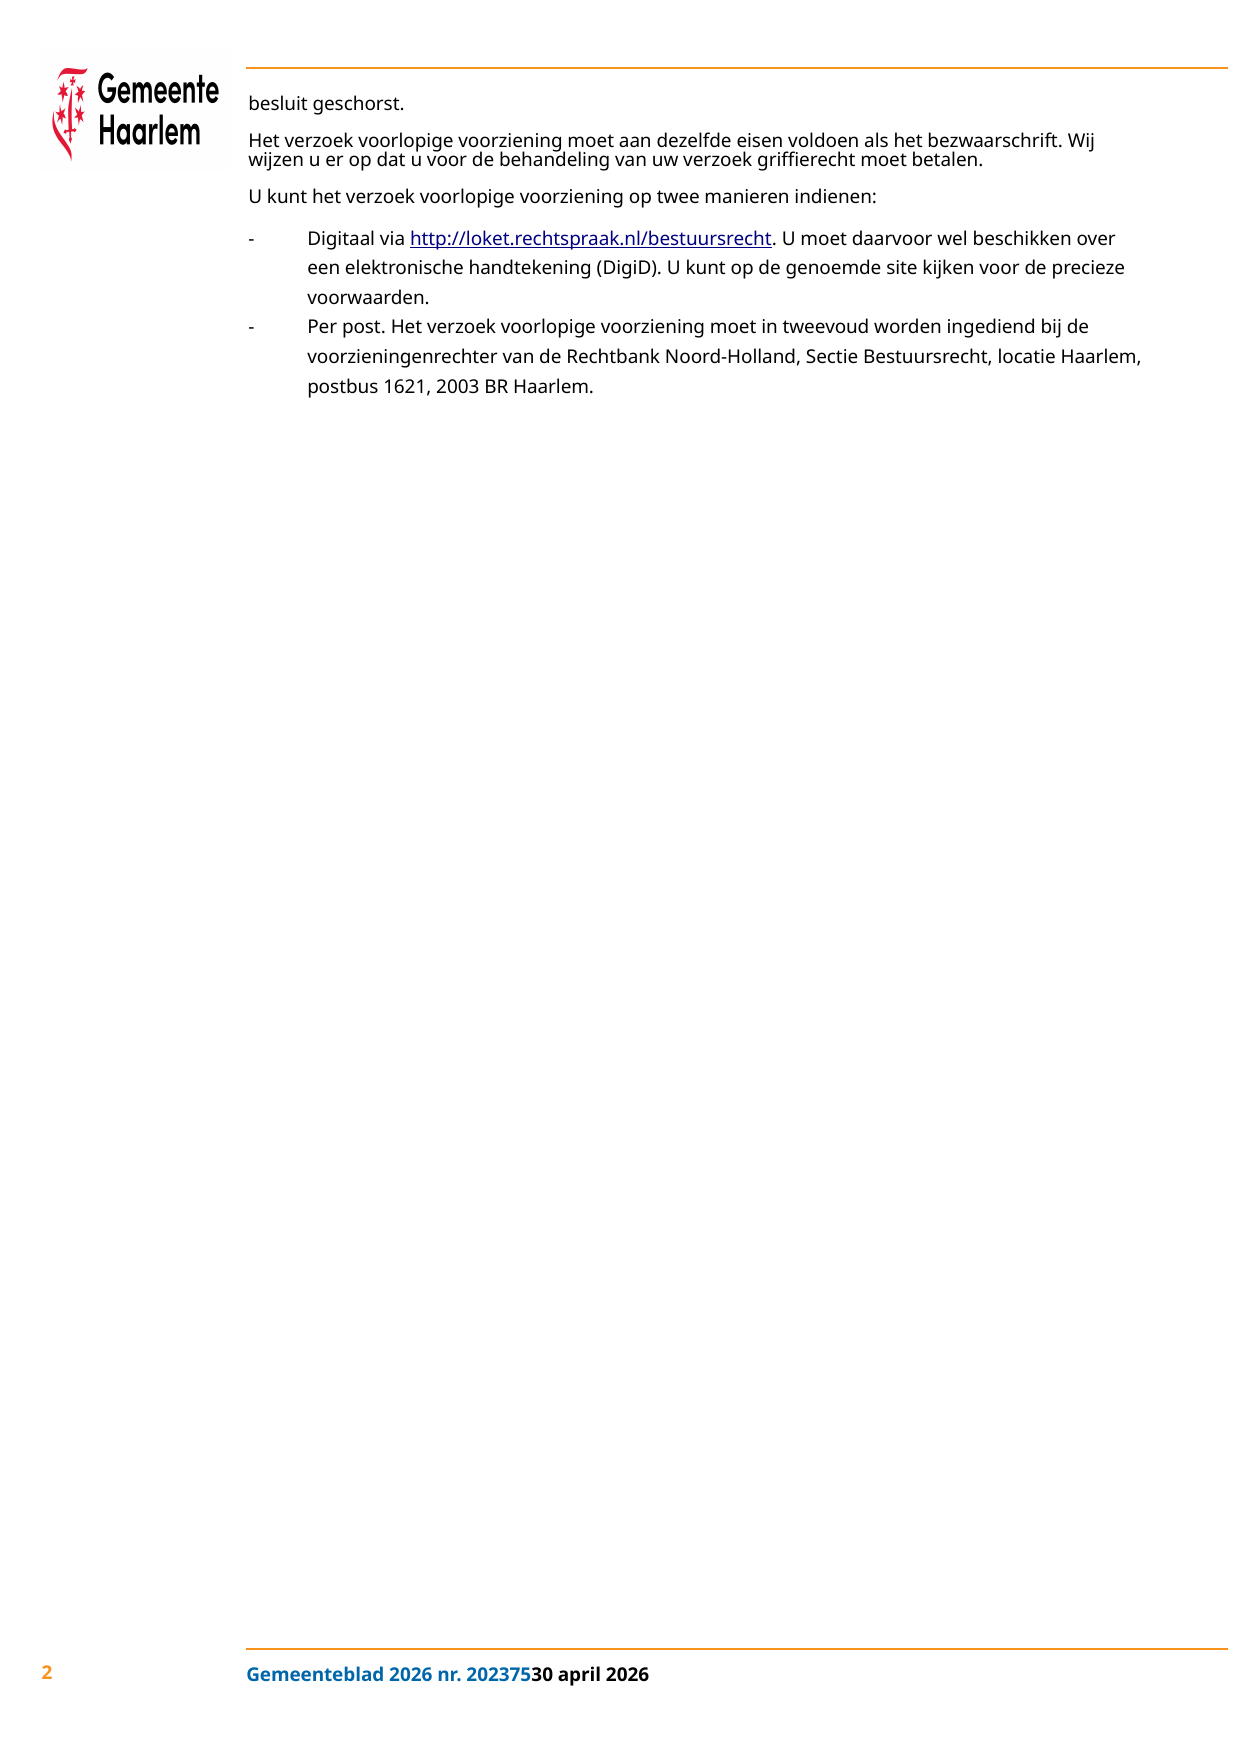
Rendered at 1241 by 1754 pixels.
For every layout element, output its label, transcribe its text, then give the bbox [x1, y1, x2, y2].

text U kunt het verzoek voorlopige voorziening op twee manieren indienen: [248, 188, 1152, 207]
list Per post. Het verzoek voorlopige voorziening moet in tweevoud worden ingediend bij de voorzieningenrechter van de Rechtbank Noord-Holland, Sectie Bestuursrecht, locatie Haarlem, postbus 1621, 2003 BR Haarlem. [248, 314, 1152, 399]
text besluit geschorst. [248, 95, 1152, 114]
list Digitaal via http://loket.rechtspraak.nl/bestuursrecht. U moet daarvoor wel beschikken over een elektronische handtekening (DigiD). U kunt op de genoemde site kijken voor de precieze voorwaarden. [248, 225, 1152, 310]
text Het verzoek voorlopige voorziening moet aan dezelfde eisen voldoen als het bezwaarschrift. Wij wijzen u er op dat u voor de behandeling van uw verzoek griffierecht moet betalen. [248, 132, 1152, 170]
picture [41, 47, 231, 172]
